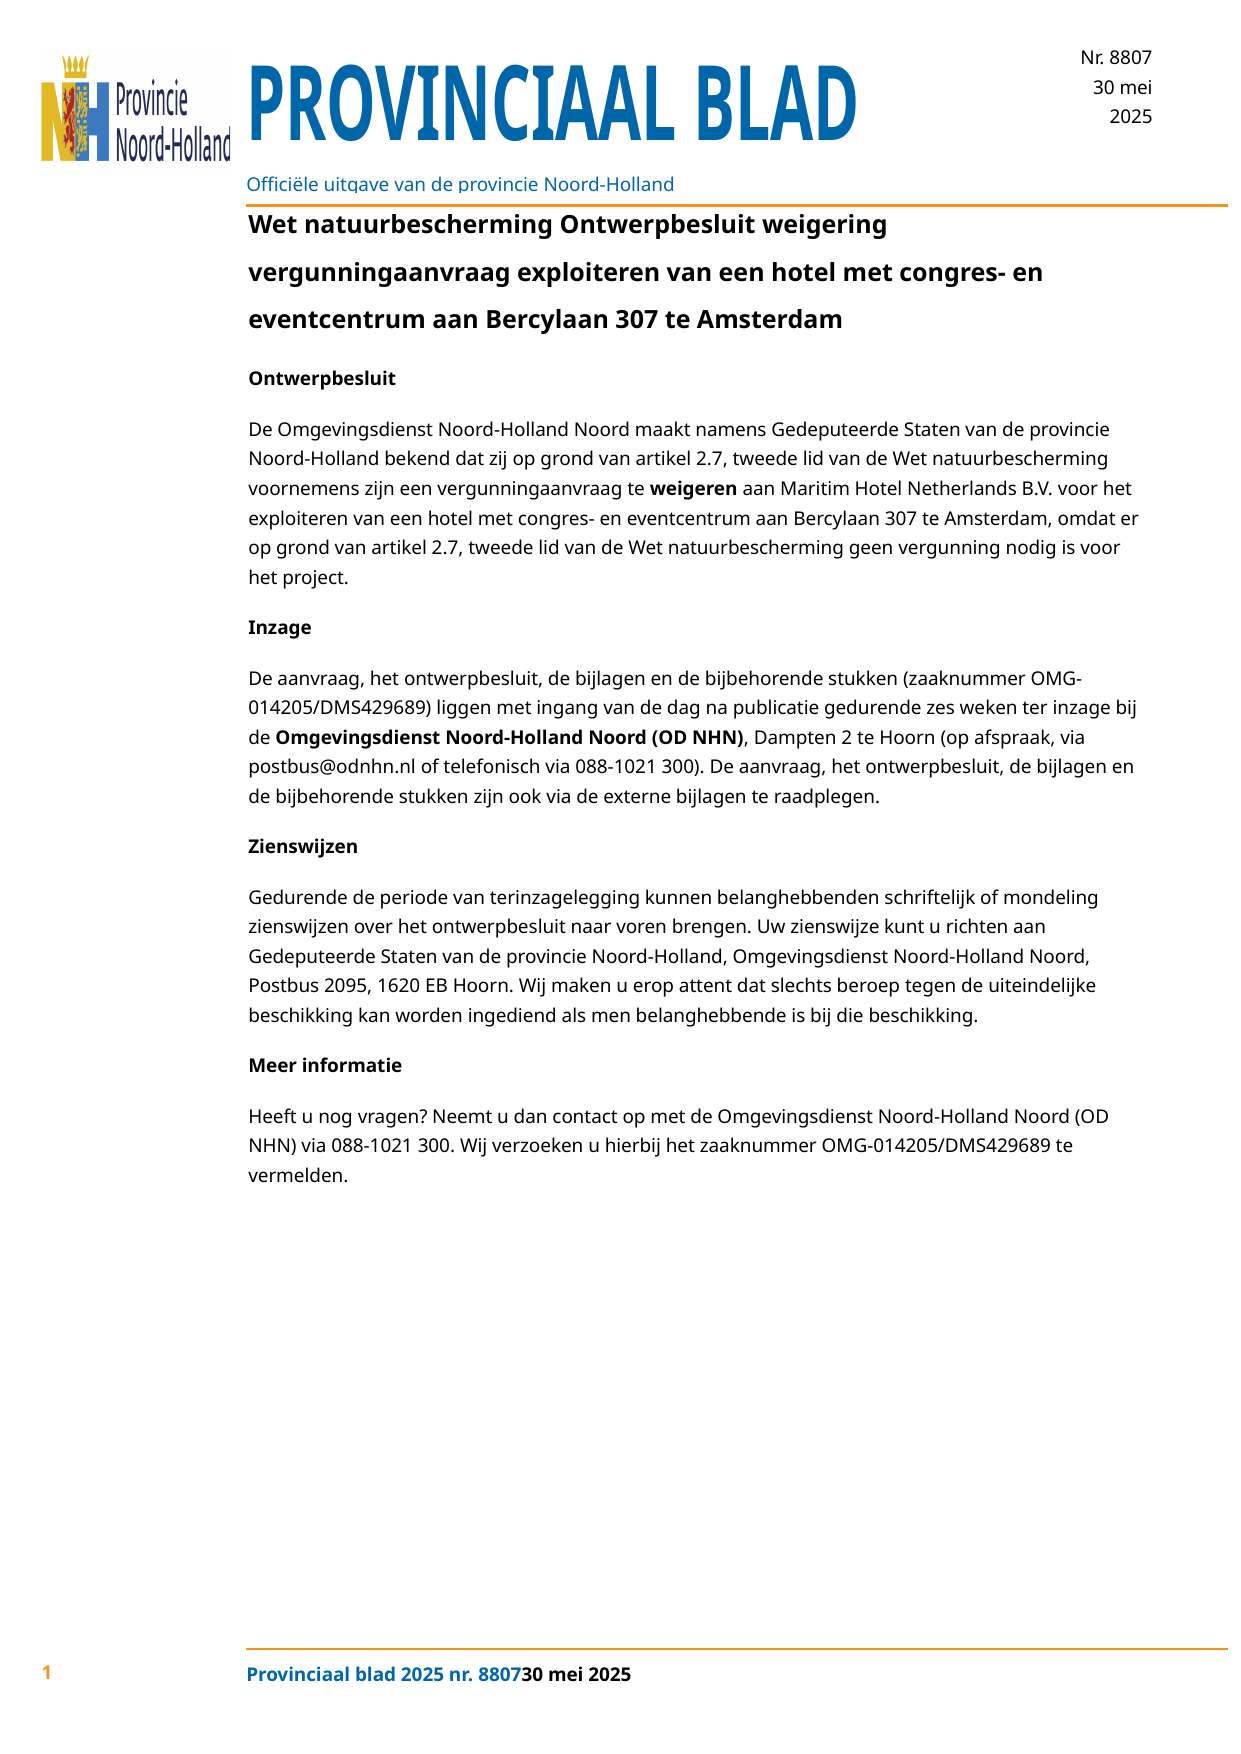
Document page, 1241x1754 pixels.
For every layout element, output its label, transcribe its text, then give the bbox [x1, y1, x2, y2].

text De Omgevingsdienst Noord-Holland Noord maakt namens Gedeputeerde Staten van de provincie Noord-Holland bekend dat zij op grond van artikel 2.7, tweede lid van de Wet natuurbescherming voornemens zijn een vergunningaanvraag te weigeren aan Maritim Hotel Netherlands B.V. voor het exploiteren van een hotel met congres- en eventcentrum aan Bercylaan 307 te Amsterdam, omdat er op grond van artikel 2.7, tweede lid van de Wet natuurbescherming geen vergunning nodig is voor het project. [248, 416, 1152, 589]
text Heeft u nog vragen? Neemt u dan contact op met de Omgevingsdienst Noord-Holland Noord (OD NHN) via 088-1021 300. Wij verzoeken u hierbij het zaaknummer OMG-014205/DMS429689 te vermelden. [248, 1103, 1152, 1188]
text Zienswijzen [248, 833, 1152, 859]
picture [41, 47, 231, 172]
text Gedurende de periode van terinzagelegging kunnen belanghebbenden schriftelijk of mondeling zienswijzen over het ontwerpbesluit naar voren brengen. Uw zienswijze kunt u richten aan Gedeputeerde Staten van de provincie Noord-Holland, Omgevingsdienst Noord-Holland Noord, Postbus 2095, 1620 EB Hoorn. Wij maken u erop attent dat slechts beroep tegen de uiteindelijke beschikking kan worden ingediend als men belanghebbende is bij die beschikking. [248, 884, 1152, 1028]
text Meer informatie [248, 1053, 1152, 1078]
text Ontwerpbesluit [248, 366, 1152, 391]
text Inzage [248, 614, 1152, 640]
text Wet natuurbescherming Ontwerpbesluit weigering vergunningaanvraag exploiteren van een hotel met congres- en eventcentrum aan Bercylaan 307 te Amsterdam [248, 207, 1152, 336]
text De aanvraag, het ontwerpbesluit, de bijlagen en de bijbehorende stukken (zaaknummer OMG-014205/DMS429689) liggen met ingang van de dag na publicatie gedurende zes weken ter inzage bij de Omgevingsdienst Noord-Holland Noord (OD NHN), Dampten 2 te Hoorn (op afspraak, via postbus@odnhn.nl of telefonisch via 088-1021 300). De aanvraag, het ontwerpbesluit, de bijlagen en de bijbehorende stukken zijn ook via de externe bijlagen te raadplegen. [248, 665, 1152, 809]
